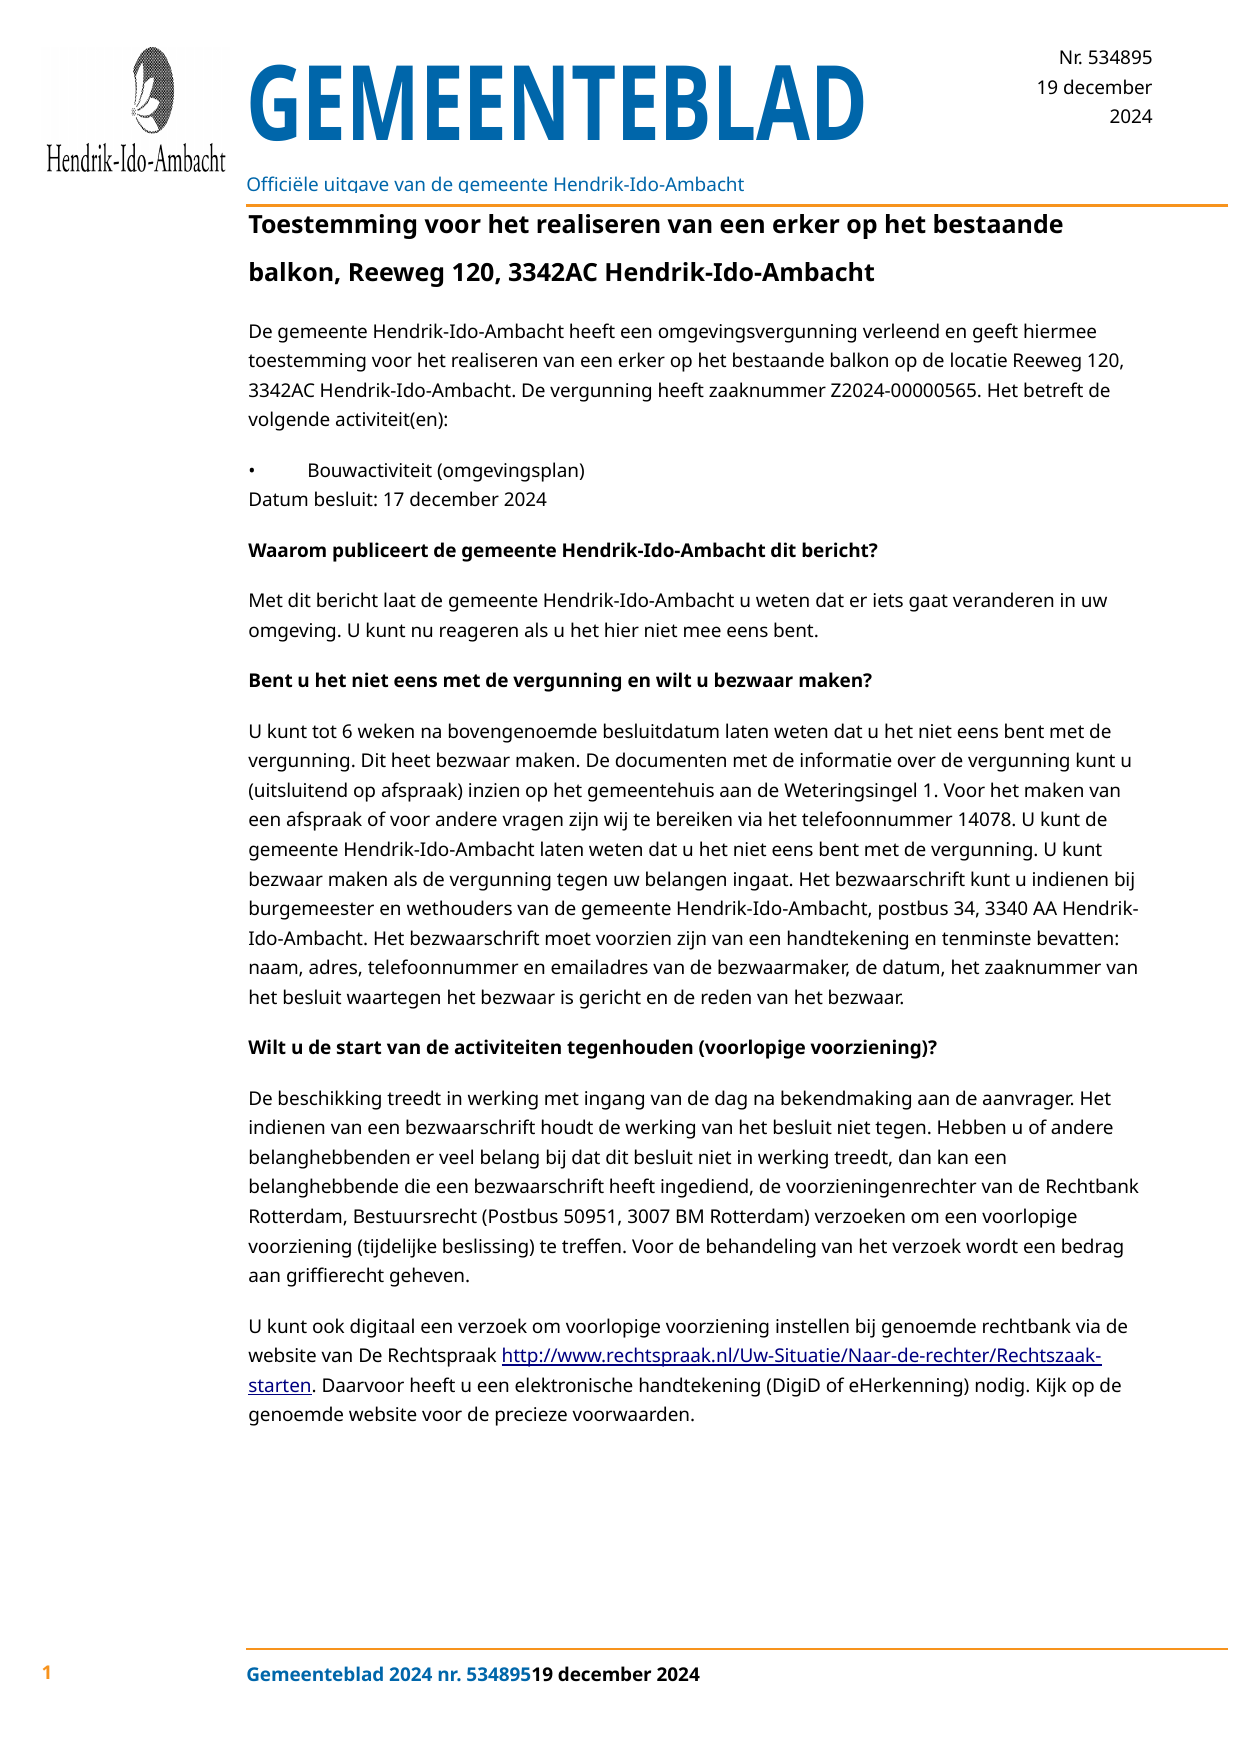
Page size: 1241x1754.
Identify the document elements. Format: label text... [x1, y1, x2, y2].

text Toestemming voor het realiseren van een erker op het bestaande balkon, Reeweg 120, 3342AC Hendrik-Ido-Ambacht [248, 207, 1152, 288]
text U kunt ook digitaal een verzoek om voorlopige voorziening instellen bij genoemde rechtbank via de website van De Rechtspraak http://www.rechtspraak.nl/Uw-Situatie/Naar-de-rechter/Rechtszaak-starten. Daarvoor heeft u een elektronische handtekening (DigiD of eHerkenning) nodig. Kijk op de genoemde website voor de precieze voorwaarden. [248, 1313, 1152, 1427]
text De beschikking treedt in werking met ingang van de dag na bekendmaking aan de aanvrager. Het indienen van een bezwaarschrift houdt de werking van het besluit niet tegen. Hebben u of andere belanghebbenden er veel belang bij dat dit besluit niet in werking treedt, dan kan een belanghebbende die een bezwaarschrift heeft ingediend, de voorzieningenrechter van de Rechtbank Rotterdam, Bestuursrecht (Postbus 50951, 3007 BM Rotterdam) verzoeken om een voorlopige voorziening (tijdelijke beslissing) te treffen. Voor de behandeling van het verzoek wordt een bedrag aan griffierecht geheven. [248, 1085, 1152, 1288]
text Met dit bericht laat de gemeente Hendrik-Ido-Ambacht u weten dat er iets gaat veranderen in uw omgeving. U kunt nu reageren als u het hier niet mee eens bent. [248, 587, 1152, 643]
text U kunt tot 6 weken na bovengenoemde besluitdatum laten weten dat u het niet eens bent met de vergunning. Dit heet bezwaar maken. De documenten met de informatie over de vergunning kunt u (uitsluitend op afspraak) inzien op het gemeentehuis aan de Weteringsingel 1. Voor het maken van een afspraak of voor andere vragen zijn wij te bereiken via het telefoonnummer 14078. U kunt de gemeente Hendrik-Ido-Ambacht laten weten dat u het niet eens bent met de vergunning. U kunt bezwaar maken als de vergunning tegen uw belangen ingaat. Het bezwaarschrift kunt u indienen bij burgemeester en wethouders van de gemeente Hendrik-Ido-Ambacht, postbus 34, 3340 AA Hendrik-Ido-Ambacht. Het bezwaarschrift moet voorzien zijn van een handtekening en tenminste bevatten: naam, adres, telefoonnummer en emailadres van de bezwaarmaker, de datum, het zaaknummer van het besluit waartegen het bezwaar is gericht en de reden van het bezwaar. [248, 718, 1152, 1010]
list Bouwactiviteit (omgevingsplan) [248, 457, 1152, 483]
text Datum besluit: 17 december 2024 [248, 487, 1152, 512]
text Waarom publiceert de gemeente Hendrik-Ido-Ambacht dit bericht? [248, 537, 1152, 563]
picture [41, 47, 231, 172]
text De gemeente Hendrik-Ido-Ambacht heeft een omgevingsvergunning verleend en geeft hiermee toestemming voor het realiseren van een erker op het bestaande balkon op de locatie Reeweg 120, 3342AC Hendrik-Ido-Ambacht. De vergunning heeft zaaknummer Z2024-00000565. Het betreft de volgende activiteit(en): [248, 318, 1152, 432]
text Bent u het niet eens met de vergunning en wilt u bezwaar maken? [248, 667, 1152, 693]
text Wilt u de start van de activiteiten tegenhouden (voorlopige voorziening)? [248, 1034, 1152, 1060]
